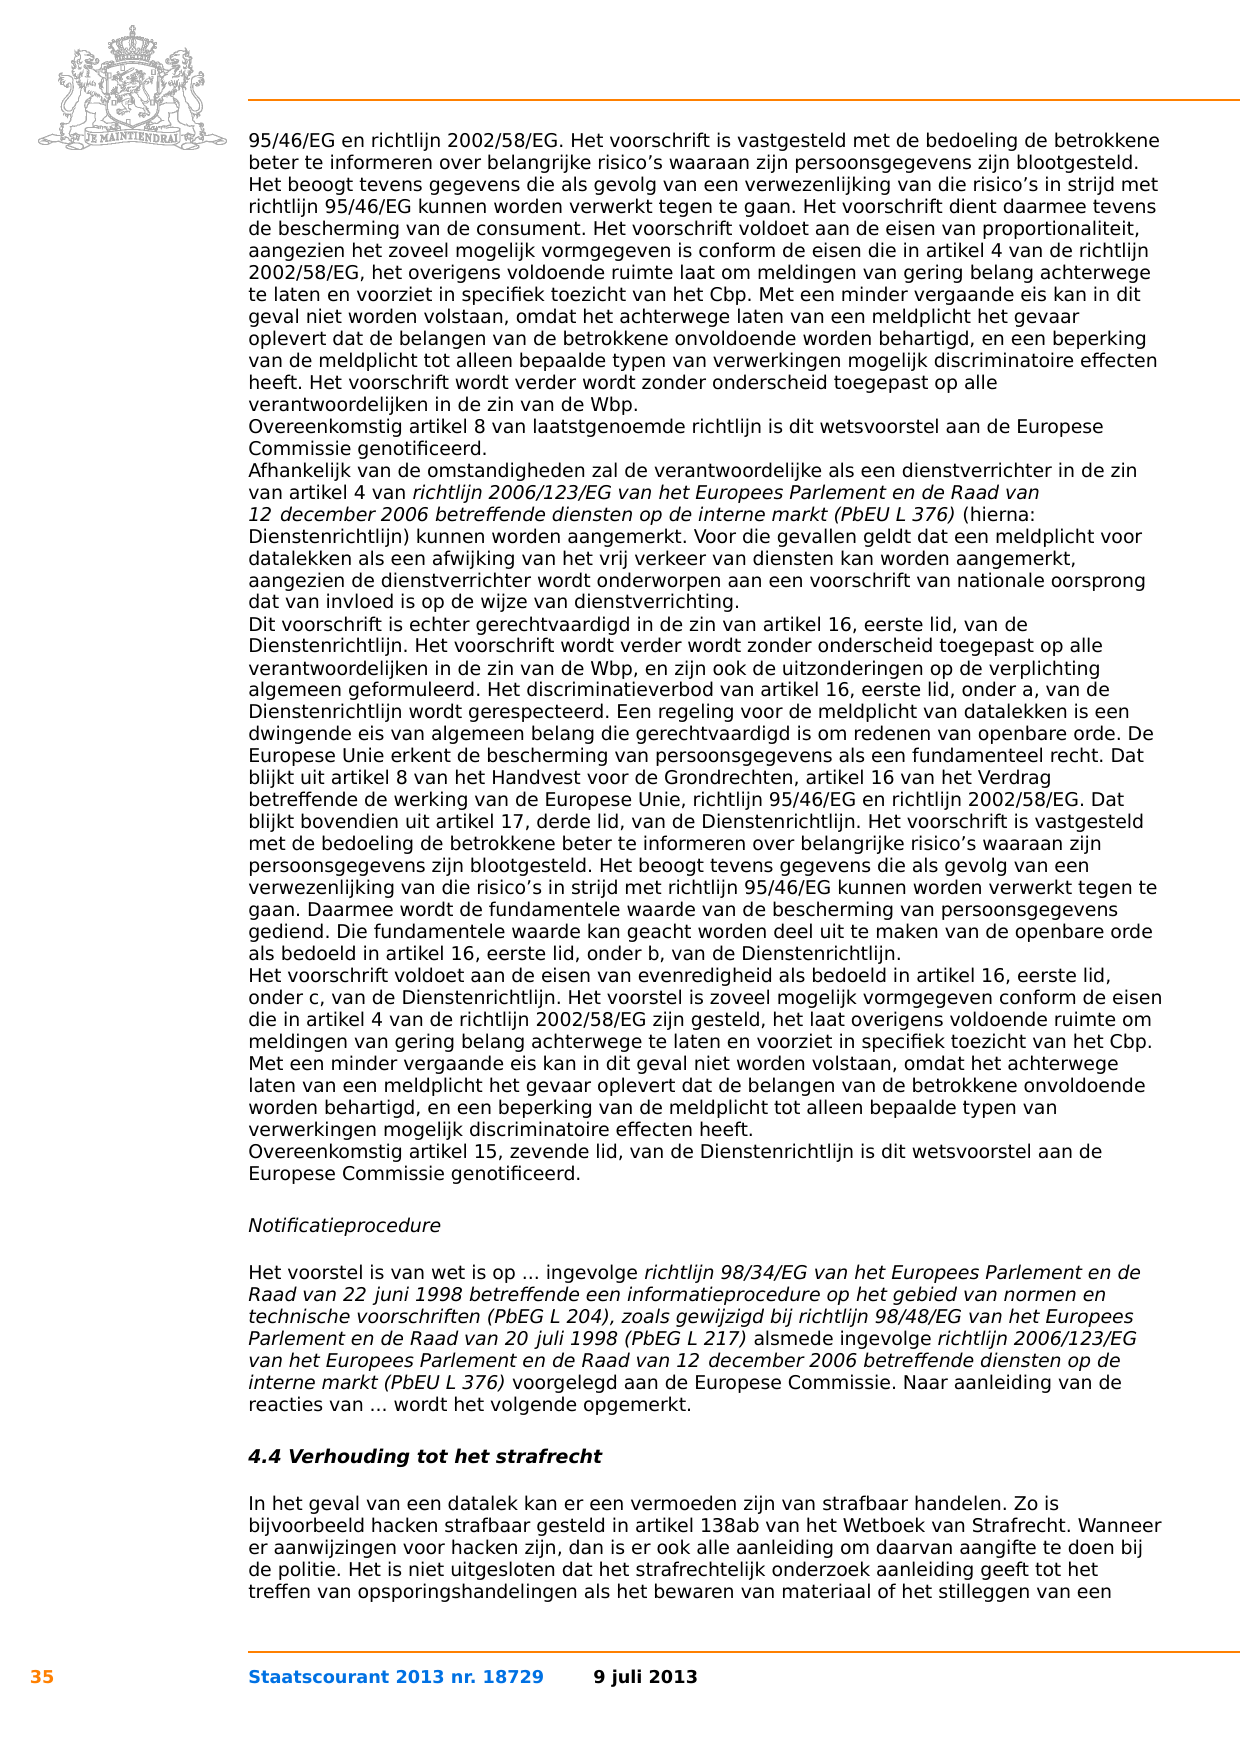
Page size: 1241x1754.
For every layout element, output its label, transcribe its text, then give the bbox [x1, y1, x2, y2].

text Overeenkomstig artikel 15, zevende lid, van de Dienstenrichtlijn is dit wetsvoorstel aan de Europese Commissie genotificeerd. [248, 1141, 1163, 1185]
text Overeenkomstig artikel 8 van laatstgenoemde richtlijn is dit wetsvoorstel aan de Europese Commissie genotificeerd. [248, 416, 1163, 459]
text Dit voorschrift is echter gerechtvaardigd in de zin van artikel 16, eerste lid, van de Dienstenrichtlijn. Het voorschrift wordt verder wordt zonder onderscheid toegepast op alle verantwoordelijken in de zin van de Wbp, en zijn ook de uitzonderingen op de verplichting algemeen geformuleerd. Het discriminatieverbod van artikel 16, eerste lid, onder a, van de Dienstenrichtlijn wordt gerespecteerd. Een regeling voor de meldplicht van datalekken is een dwingende eis van algemeen belang die gerechtvaardigd is om redenen van openbare orde. De Europese Unie erkent de bescherming van persoonsgegevens als een fundamenteel recht. Dat blijkt uit artikel 8 van het Handvest voor de Grondrechten, artikel 16 van het Verdrag betreffende de werking van de Europese Unie, richtlijn 95/46/EG en richtlijn 2002/58/EG. Dat blijkt bovendien uit artikel 17, derde lid, van de Dienstenrichtlijn. Het voorschrift is vastgesteld met de bedoeling de betrokkene beter te informeren over belangrijke risico’s waaraan zijn persoonsgegevens zijn blootgesteld. Het beoogt tevens gegevens die als gevolg van een verwezenlijking van die risico’s in strijd met richtlijn 95/46/EG kunnen worden verwerkt tegen te gaan. Daarmee wordt de fundamentele waarde van de bescherming van persoonsgegevens gediend. Die fundamentele waarde kan geacht worden deel uit te maken van de openbare orde als bedoeld in artikel 16, eerste lid, onder b, van de Dienstenrichtlijn. [248, 613, 1163, 965]
text Het voorschrift voldoet aan de eisen van evenredigheid als bedoeld in artikel 16, eerste lid, onder c, van de Dienstenrichtlijn. Het voorstel is zoveel mogelijk vormgegeven conform de eisen die in artikel 4 van de richtlijn 2002/58/EG zijn gesteld, het laat overigens voldoende ruimte om meldingen van gering belang achterwege te laten en voorziet in specifiek toezicht van het Cbp. Met een minder vergaande eis kan in dit geval niet worden volstaan, omdat het achterwege laten van een meldplicht het gevaar oplevert dat de belangen van de betrokkene onvoldoende worden behartigd, en een beperking van de meldplicht tot alleen bepaalde typen van verwerkingen mogelijk discriminatoire effecten heeft. [248, 965, 1163, 1141]
subtitle 4.4 Verhouding tot het strafrecht [248, 1446, 1163, 1468]
text 95/46/EG en richtlijn 2002/58/EG. Het voorschrift is vastgesteld met de bedoeling de betrokkene beter te informeren over belangrijke risico’s waaraan zijn persoonsgegevens zijn blootgesteld. Het beoogt tevens gegevens die als gevolg van een verwezenlijking van die risico’s in strijd met richtlijn 95/46/EG kunnen worden verwerkt tegen te gaan. Het voorschrift dient daarmee tevens de bescherming van de consument. Het voorschrift voldoet aan de eisen van proportionaliteit, aangezien het zoveel mogelijk vormgegeven is conform de eisen die in artikel 4 van de richtlijn 2002/58/EG, het overigens voldoende ruimte laat om meldingen van gering belang achterwege te laten en voorziet in specifiek toezicht van het Cbp. Met een minder vergaande eis kan in dit geval niet worden volstaan, omdat het achterwege laten van een meldplicht het gevaar oplevert dat de belangen van de betrokkene onvoldoende worden behartigd, en een beperking van de meldplicht tot alleen bepaalde typen van verwerkingen mogelijk discriminatoire effecten heeft. Het voorschrift wordt verder wordt zonder onderscheid toegepast op alle verantwoordelijken in de zin van de Wbp. [248, 130, 1163, 416]
text Het voorstel is van wet is op ... ingevolge richtlijn 98/34/EG van het Europees Parlement en de Raad van 22 juni 1998 betreffende een informatieprocedure op het gebied van normen en technische voorschriften (PbEG L 204), zoals gewijzigd bij richtlijn 98/48/EG van het Europees Parlement en de Raad van 20 juli 1998 (PbEG L 217) alsmede ingevolge richtlijn 2006/123/EG van het Europees Parlement en de Raad van 12 december 2006 betreffende diensten op de interne markt (PbEU L 376) voorgelegd aan de Europese Commissie. Naar aanleiding van de reacties van ... wordt het volgende opgemerkt. [248, 1262, 1163, 1416]
text In het geval van een datalek kan er een vermoeden zijn van strafbaar handelen. Zo is bijvoorbeeld hacken strafbaar gesteld in artikel 138ab van het Wetboek van Strafrecht. Wanneer er aanwijzingen voor hacken zijn, dan is er ook alle aanleiding om daarvan aangifte te doen bij de politie. Het is niet uitgesloten dat het strafrechtelijk onderzoek aanleiding geeft tot het treffen van opsporingshandelingen als het bewaren van materiaal of het stilleggen van een [248, 1493, 1163, 1603]
text Afhankelijk van de omstandigheden zal de verantwoordelijke als een dienstverrichter in de zin van artikel 4 van richtlijn 2006/123/EG van het Europees Parlement en de Raad van 12 december 2006 betreffende diensten op de interne markt (PbEU L 376) (hierna: Dienstenrichtlijn) kunnen worden aangemerkt. Voor die gevallen geldt dat een meldplicht voor datalekken als een afwijking van het vrij verkeer van diensten kan worden aangemerkt, aangezien de dienstverrichter wordt onderworpen aan een voorschrift van nationale oorsprong dat van invloed is op de wijze van dienstverrichting. [248, 459, 1163, 613]
picture [38, 25, 227, 150]
subtitle Notificatieprocedure [248, 1215, 1163, 1237]
